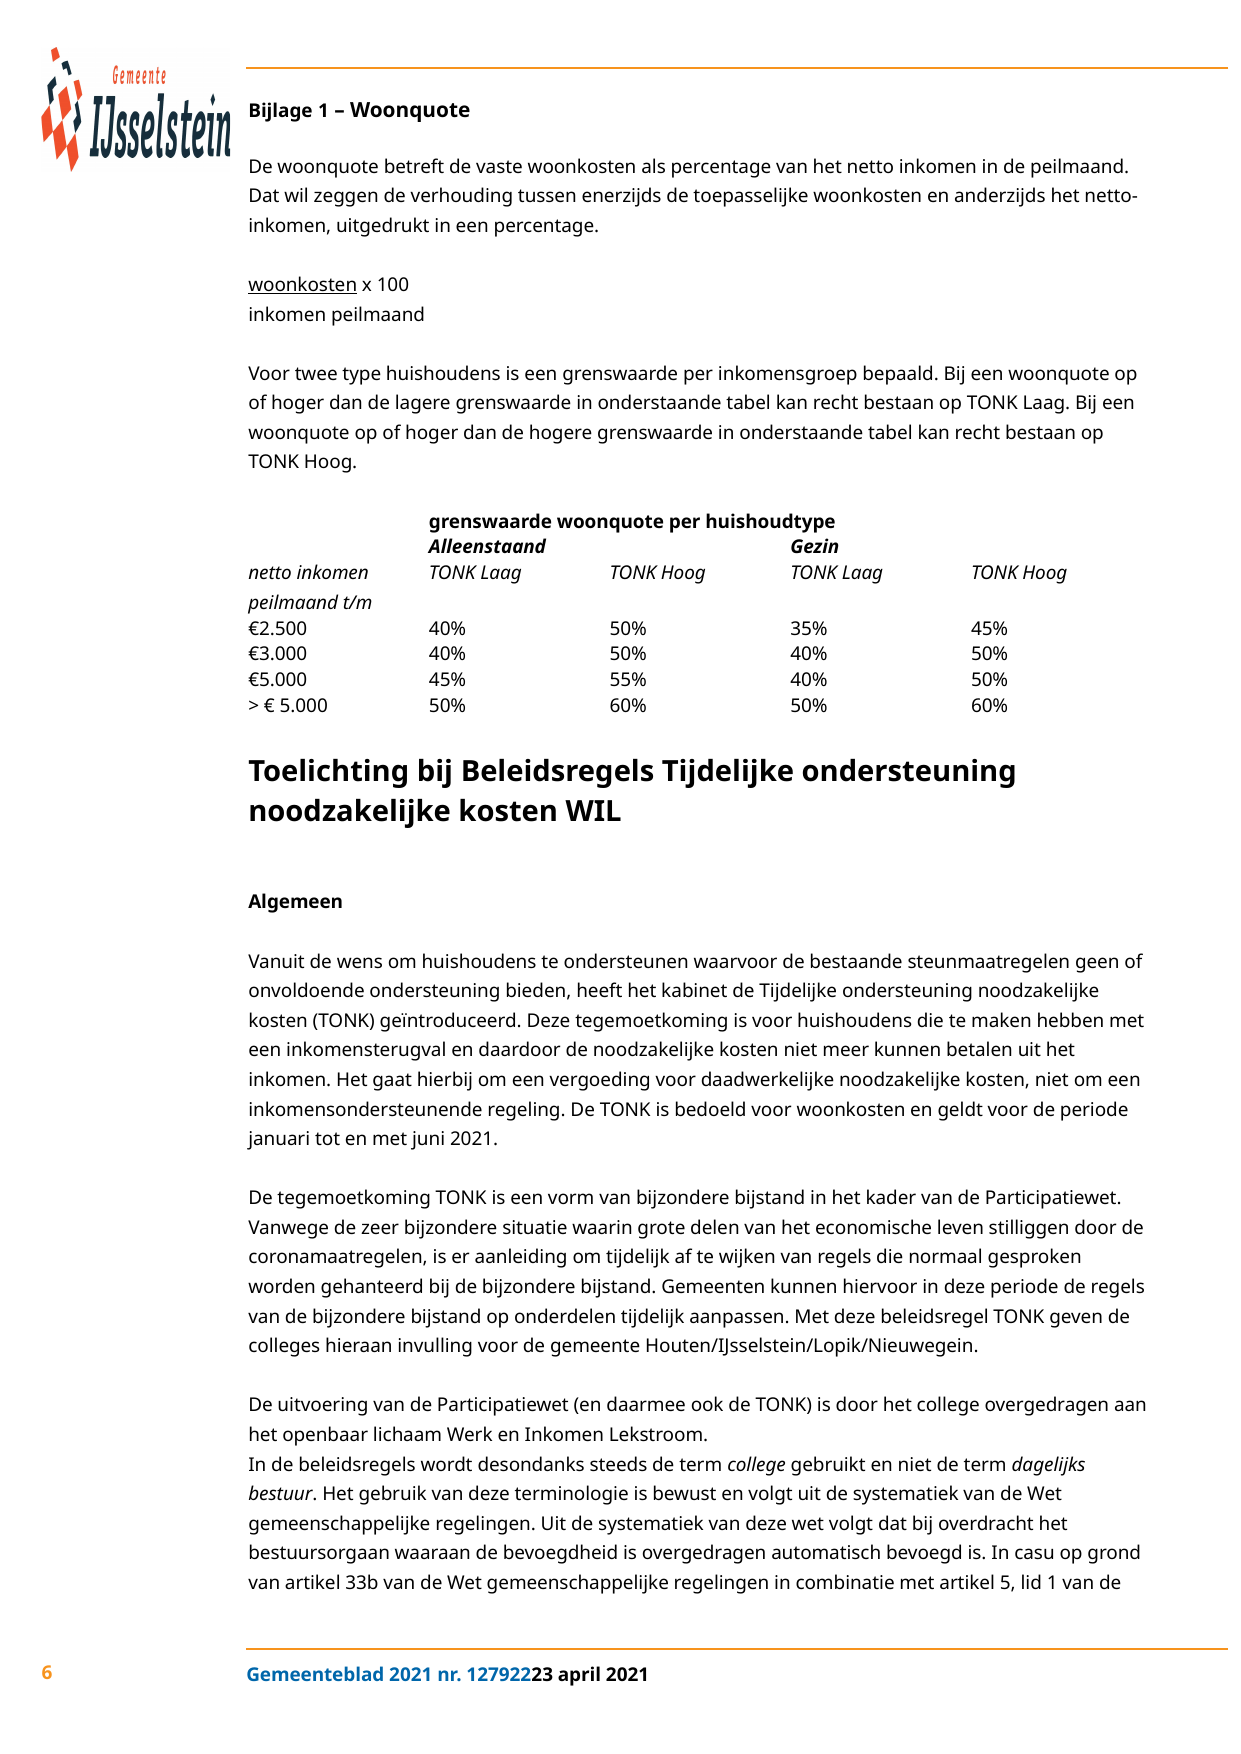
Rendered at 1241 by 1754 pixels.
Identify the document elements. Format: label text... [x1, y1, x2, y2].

table_cell 40% [790, 666, 971, 692]
table_cell 60% [609, 692, 790, 718]
table_cell netto inkomen peilmaand t/m [248, 560, 429, 615]
table_cell 50% [609, 615, 790, 641]
table_cell 50% [790, 692, 971, 718]
table_cell €2.500 [248, 615, 429, 641]
text De tegemoetkoming TONK is een vorm van bijzondere bijstand in het kader van de Participatiewet. Vanwege de zeer bijzondere situatie waarin grote delen van het economische leven stilliggen door de coronamaatregelen, is er aanleiding om tijdelijk af te wijken van regels die normaal gesproken worden gehanteerd bij de bijzondere bijstand. Gemeenten kunnen hiervoor in deze periode de regels van de bijzondere bijstand op onderdelen tijdelijk aanpassen. Met deze beleidsregel TONK geven de colleges hieraan invulling voor de gemeente Houten/IJsselstein/Lopik/Nieuwegein. [248, 1184, 1152, 1358]
text Vanuit de wens om huishoudens te ondersteunen waarvoor de bestaande steunmaatregelen geen of onvoldoende ondersteuning bieden, heeft het kabinet de Tijdelijke ondersteuning noodzakelijke kosten (TONK) geïntroduceerd. Deze tegemoetkoming is voor huishoudens die te maken hebben met een inkomensterugval en daardoor de noodzakelijke kosten niet meer kunnen betalen uit het inkomen. Het gaat hierbij om een vergoeding voor daadwerkelijke noodzakelijke kosten, niet om een inkomensondersteunende regeling. De TONK is bedoeld voor woonkosten en geldt voor de periode januari tot en met juni 2021. [248, 948, 1152, 1151]
table_cell 60% [971, 692, 1152, 718]
table_header grenswaarde woonquote per huishoudtype [429, 508, 1152, 534]
text woonkosten x 100 [248, 271, 1152, 297]
table_cell > € 5.000 [248, 692, 429, 718]
table_cell 35% [790, 615, 971, 641]
text Toelichting bij Beleidsregels Tijdelijke ondersteuning noodzakelijke kosten WIL [248, 751, 1152, 830]
table_cell €5.000 [248, 666, 429, 692]
table_header [248, 508, 429, 534]
text De woonquote betreft de vaste woonkosten als percentage van het netto inkomen in de peilmaand. Dat wil zeggen de verhouding tussen enerzijds de toepasselijke woonkosten en anderzijds het netto-inkomen, uitgedrukt in een percentage. [248, 153, 1152, 238]
text inkomen peilmaand [248, 301, 1152, 327]
picture [41, 47, 231, 172]
table_cell 40% [429, 615, 609, 641]
table_cell 40% [429, 641, 609, 666]
table_cell TONK Laag [429, 560, 609, 615]
table_cell €3.000 [248, 641, 429, 666]
table_cell TONK Laag [790, 560, 971, 615]
table_cell 45% [971, 615, 1152, 641]
table_cell 50% [971, 666, 1152, 692]
text Voor twee type huishoudens is een grenswaarde per inkomensgroep bepaald. Bij een woonquote op of hoger dan de lagere grenswaarde in onderstaande tabel kan recht bestaan op TONK Laag. Bij een woonquote op of hoger dan de hogere grenswaarde in onderstaande tabel kan recht bestaan op TONK Hoog. [248, 360, 1152, 474]
table_cell TONK Hoog [609, 560, 790, 615]
table_cell TONK Hoog [971, 560, 1152, 615]
table_cell 50% [429, 692, 609, 718]
table_cell 55% [609, 666, 790, 692]
table_cell Alleenstaand [429, 534, 790, 559]
table_cell Gezin [790, 534, 1152, 559]
table_cell 40% [790, 641, 971, 666]
text Algemeen [248, 889, 1152, 914]
text In de beleidsregels wordt desondanks steeds de term college gebruikt en niet de term dagelijks bestuur. Het gebruik van deze terminologie is bewust en volgt uit de systematiek van de Wet gemeenschappelijke regelingen. Uit de systematiek van deze wet volgt dat bij overdracht het bestuursorgaan waaraan de bevoegdheid is overgedragen automatisch bevoegd is. In casu op grond van artikel 33b van de Wet gemeenschappelijke regelingen in combinatie met artikel 5, lid 1 van de [248, 1451, 1152, 1595]
table_cell 50% [971, 641, 1152, 666]
table_cell [248, 534, 429, 559]
table_cell 50% [609, 641, 790, 666]
text De uitvoering van de Participatiewet (en daarmee ook de TONK) is door het college overgedragen aan het openbaar lichaam Werk en Inkomen Lekstroom. [248, 1392, 1152, 1447]
text Bijlage 1 – Woonquote [248, 95, 1152, 123]
table_cell 45% [429, 666, 609, 692]
